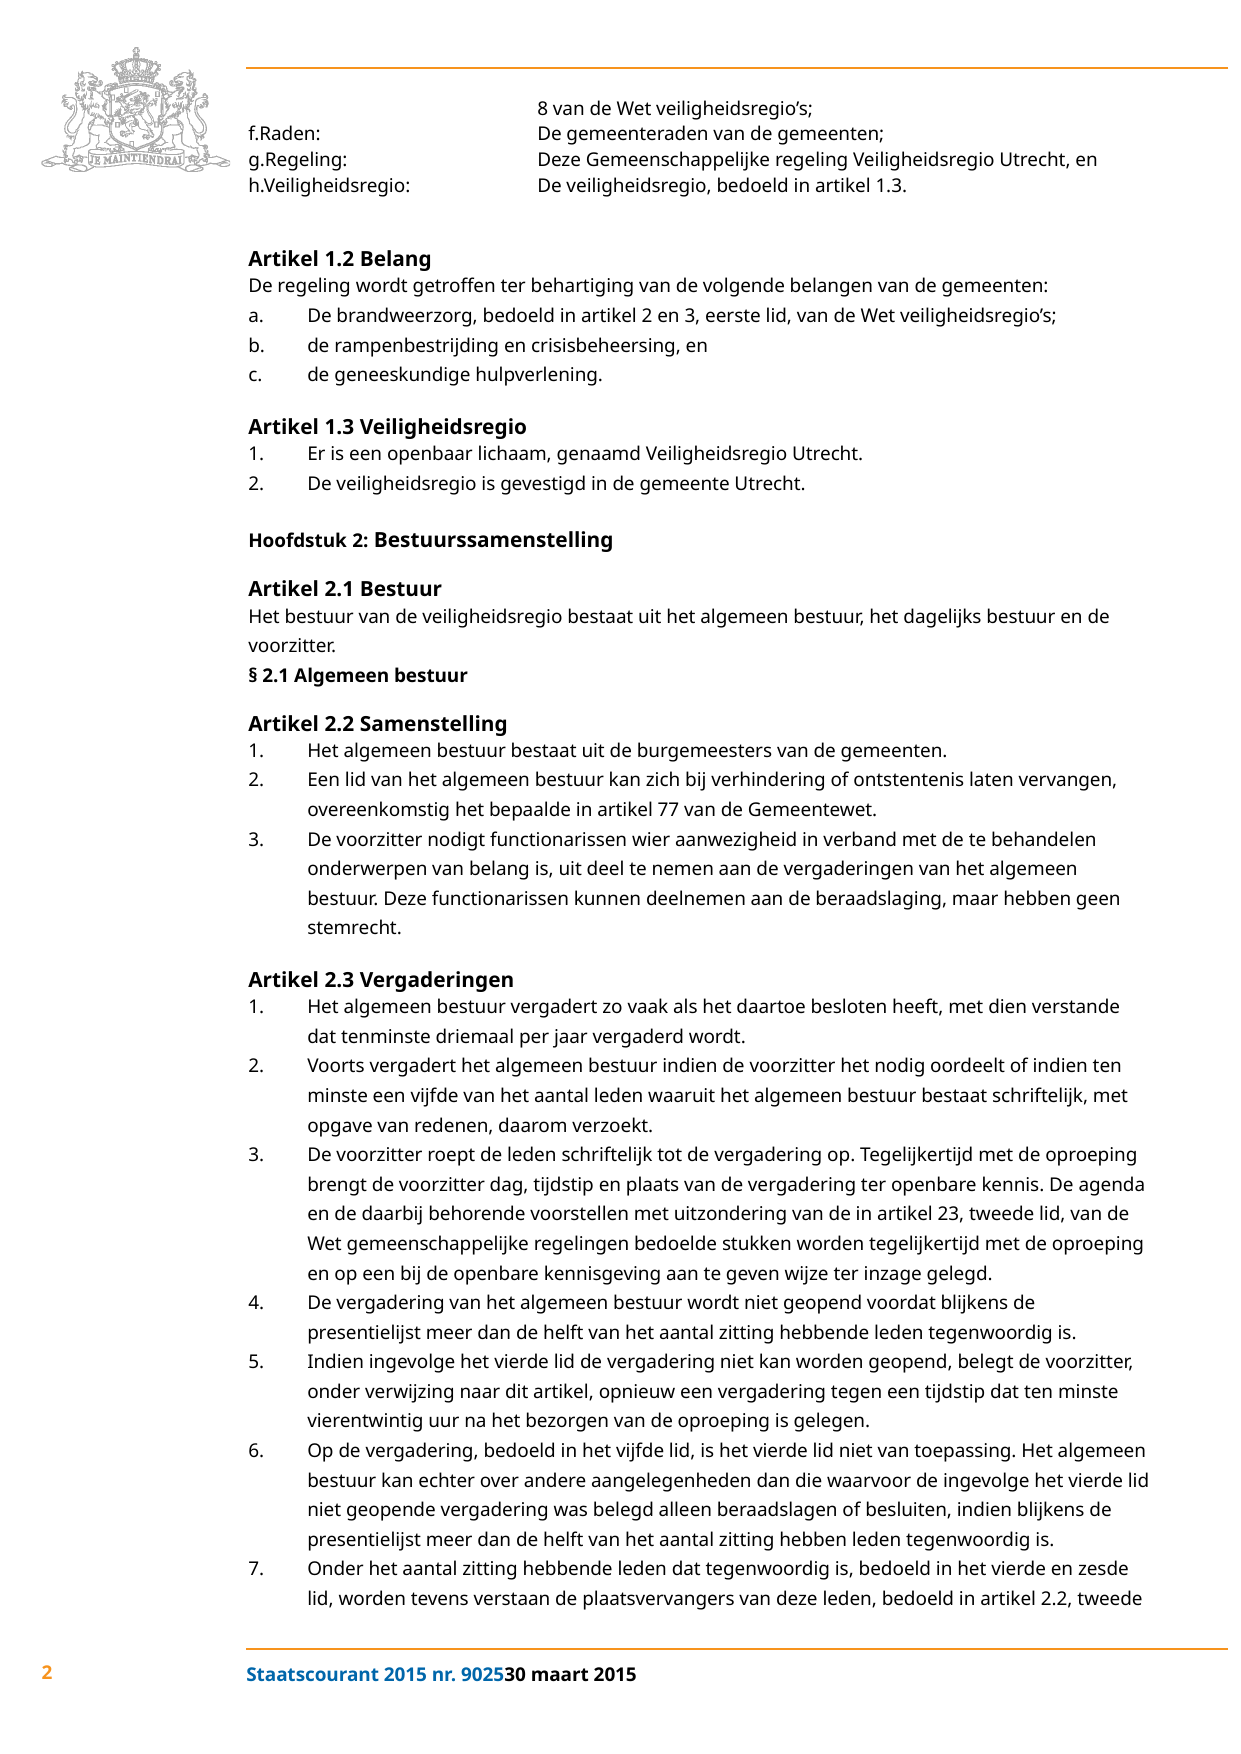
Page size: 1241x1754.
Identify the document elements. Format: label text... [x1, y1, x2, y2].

list Op de vergadering, bedoeld in het vijfde lid, is het vierde lid niet van toepassing. Het algemeen bestuur kan echter over andere aangelegenheden dan die waarvoor de ingevolge het vierde lid niet geopende vergadering was belegd alleen beraadslagen of besluiten, indien blijkens de presentielijst meer dan de helft van het aantal zitting hebben leden tegenwoordig is. [248, 1437, 1152, 1552]
list Er is een openbaar lichaam, genaamd Veiligheidsregio Utrecht. [248, 440, 1152, 466]
list De veiligheidsregio is gevestigd in de gemeente Utrecht. [248, 470, 1152, 496]
text Artikel 2.1 Bestuur [248, 574, 1152, 603]
list de rampenbestrijding en crisisbeheersing, en [248, 332, 1152, 358]
list De voorzitter nodigt functionarissen wier aanwezigheid in verband met de te behandelen onderwerpen van belang is, uit deel te nemen aan de vergaderingen van het algemeen bestuur. Deze functionarissen kunnen deelnemen aan de beraadslaging, maar hebben geen stemrecht. [248, 826, 1152, 940]
text Artikel 1.3 Veiligheidsregio [248, 412, 1152, 440]
text De regeling wordt getroffen ter behartiging van de volgende belangen van de gemeenten: [248, 273, 1152, 298]
text § 2.1 Algemeen bestuur [248, 662, 1152, 688]
list Voorts vergadert het algemeen bestuur indien de voorzitter het nodig oordeelt of indien ten minste een vijfde van het aantal leden waaruit het algemeen bestuur bestaat schriftelijk, met opgave van redenen, daarom verzoekt. [248, 1053, 1152, 1137]
list De voorzitter roept de leden schriftelijk tot de vergadering op. Tegelijkertijd met de oproeping brengt de voorzitter dag, tijdstip en plaats van de vergadering ter openbare kennis. De agenda en de daarbij behorende voorstellen met uitzondering van de in artikel 23, tweede lid, van de Wet gemeenschappelijke regelingen bedoelde stukken worden tegelijkertijd met de oproeping en op een bij de openbare kennisgeving aan te geven wijze ter inzage gelegd. [248, 1141, 1152, 1285]
text Hoofdstuk 2: Bestuurssamenstelling [248, 525, 1152, 554]
list Een lid van het algemeen bestuur kan zich bij verhindering of ontstentenis laten vervangen, overeenkomstig het bepaalde in artikel 77 van de Gemeentewet. [248, 767, 1152, 822]
table_cell h.Veiligheidsregio: [248, 172, 537, 198]
list De vergadering van het algemeen bestuur wordt niet geopend voordat blijkens de presentielijst meer dan de helft van het aantal zitting hebbende leden tegenwoordig is. [248, 1289, 1152, 1344]
list Het algemeen bestuur bestaat uit de burgemeesters van de gemeenten. [248, 737, 1152, 763]
list de geneeskundige hulpverlening. [248, 361, 1152, 387]
table_cell De gemeenteraden van de gemeenten; [537, 121, 1152, 146]
table_cell 8 van de Wet veiligheidsregio’s; [537, 95, 1152, 121]
table_cell f.Raden: [248, 121, 537, 146]
table_cell g.Regeling: [248, 146, 537, 172]
list Indien ingevolge het vierde lid de vergadering niet kan worden geopend, belegt de voorzitter, onder verwijzing naar dit artikel, opnieuw een vergadering tegen een tijdstip dat ten minste vierentwintig uur na het bezorgen van de oproeping is gelegen. [248, 1348, 1152, 1433]
list De brandweerzorg, bedoeld in artikel 2 en 3, eerste lid, van de Wet veiligheidsregio’s; [248, 302, 1152, 328]
text Het bestuur van de veiligheidsregio bestaat uit het algemeen bestuur, het dagelijks bestuur en de voorzitter. [248, 603, 1152, 658]
table_cell De veiligheidsregio, bedoeld in artikel 1.3. [537, 172, 1152, 198]
text Artikel 1.2 Belang [248, 244, 1152, 273]
text Artikel 2.3 Vergaderingen [248, 965, 1152, 993]
table_cell Deze Gemeenschappelijke regeling Veiligheidsregio Utrecht, en [537, 146, 1152, 172]
text Artikel 2.2 Samenstelling [248, 709, 1152, 737]
list Het algemeen bestuur vergadert zo vaak als het daartoe besloten heeft, met dien verstande dat tenminste driemaal per jaar vergaderd wordt. [248, 993, 1152, 1049]
picture [41, 47, 231, 172]
list Onder het aantal zitting hebbende leden dat tegenwoordig is, bedoeld in het vierde en zesde lid, worden tevens verstaan de plaatsvervangers van deze leden, bedoeld in artikel 2.2, tweede [248, 1556, 1152, 1611]
table_cell [248, 95, 537, 121]
